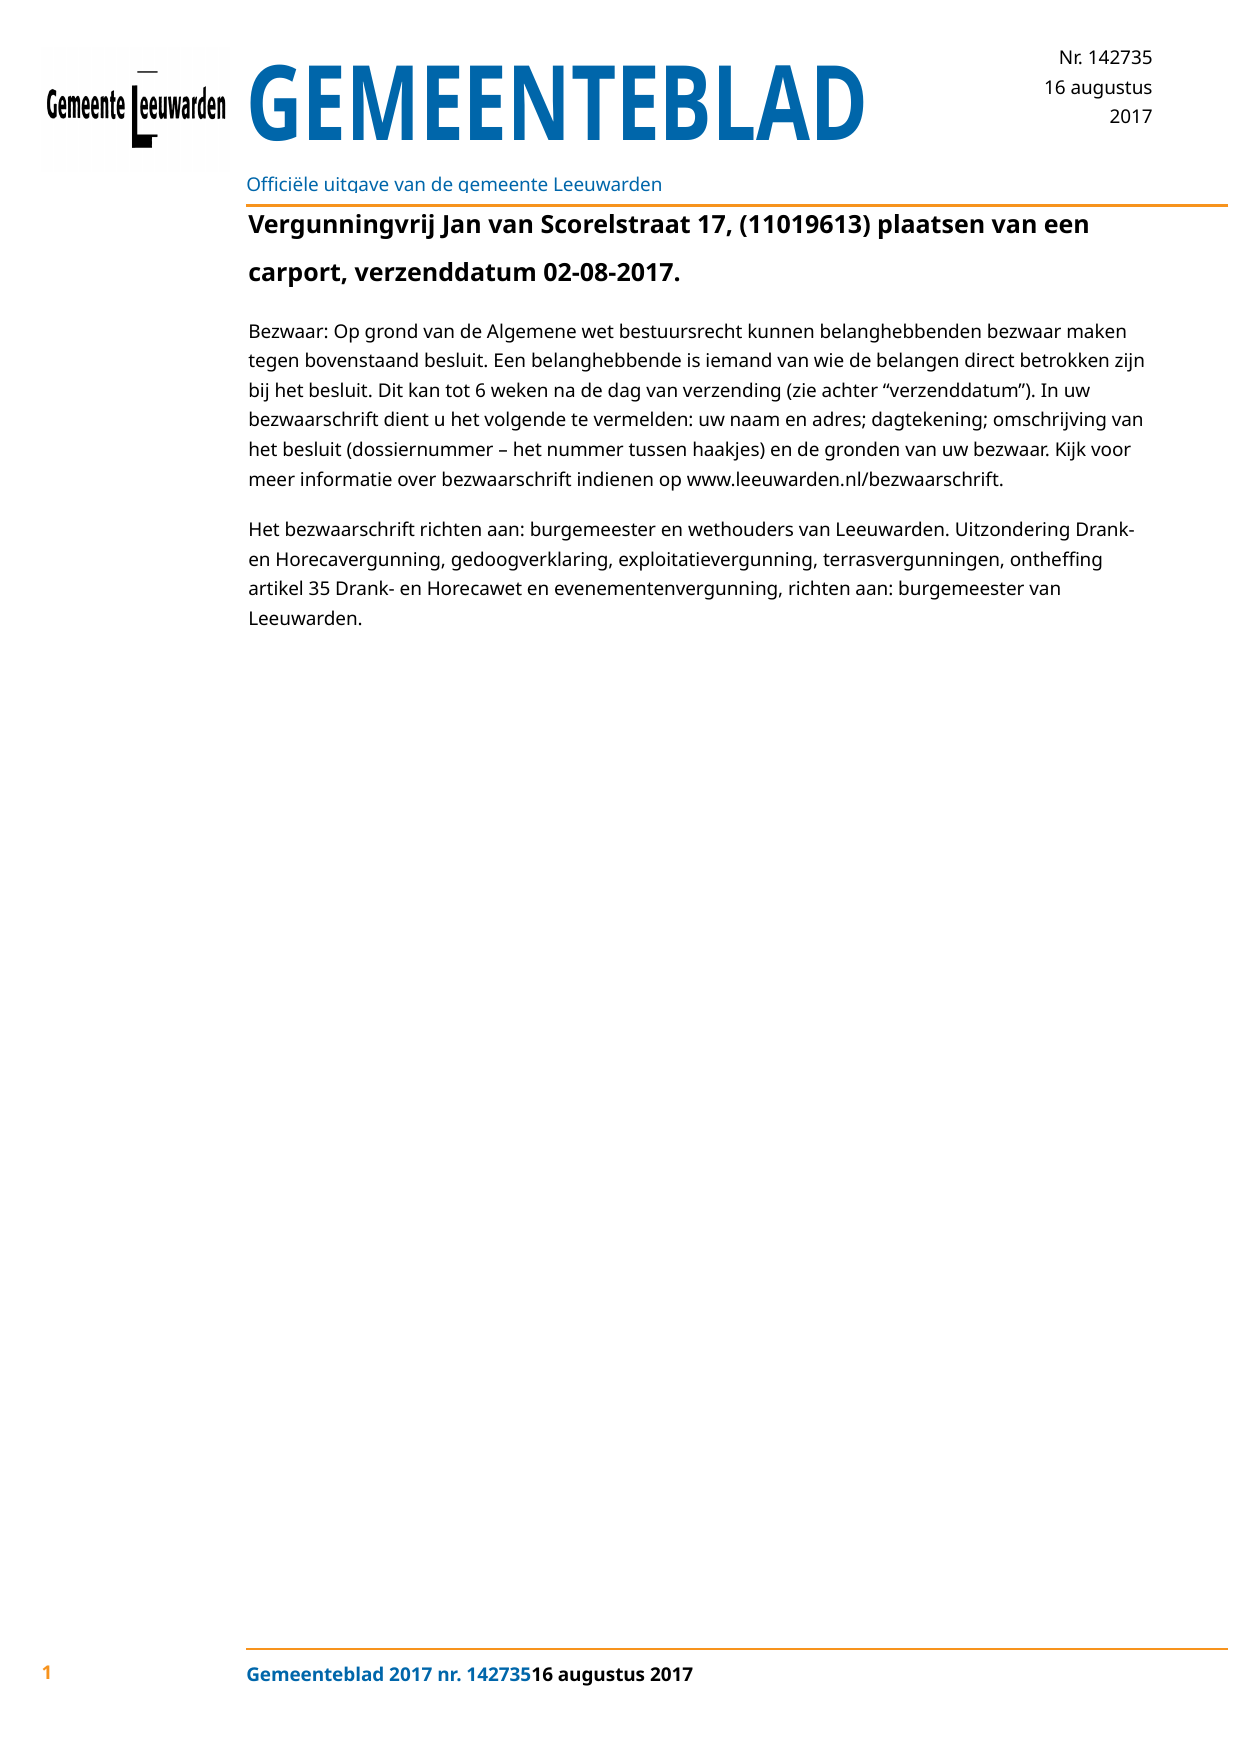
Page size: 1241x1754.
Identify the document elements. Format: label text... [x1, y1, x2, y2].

text Bezwaar: Op grond van de Algemene wet bestuursrecht kunnen belanghebbenden bezwaar maken tegen bovenstaand besluit. Een belanghebbende is iemand van wie de belangen direct betrokken zijn bij het besluit. Dit kan tot 6 weken na de dag van verzending (zie achter “verzenddatum”). In uw bezwaarschrift dient u het volgende te vermelden: uw naam en adres; dagtekening; omschrijving van het besluit (dossiernummer – het nummer tussen haakjes) en de gronden van uw bezwaar. Kijk voor meer informatie over bezwaarschrift indienen op www.leeuwarden.nl/bezwaarschrift. [248, 318, 1152, 492]
picture [41, 47, 231, 172]
text Vergunningvrij Jan van Scorelstraat 17, (11019613) plaatsen van een carport, verzenddatum 02-08-2017. [248, 207, 1152, 288]
text Het bezwaarschrift richten aan: burgemeester en wethouders van Leeuwarden. Uitzondering Drank- en Horecavergunning, gedoogverklaring, exploitatievergunning, terrasvergunningen, ontheffing artikel 35 Drank- en Horecawet en evenementenvergunning, richten aan: burgemeester van Leeuwarden. [248, 516, 1152, 631]
